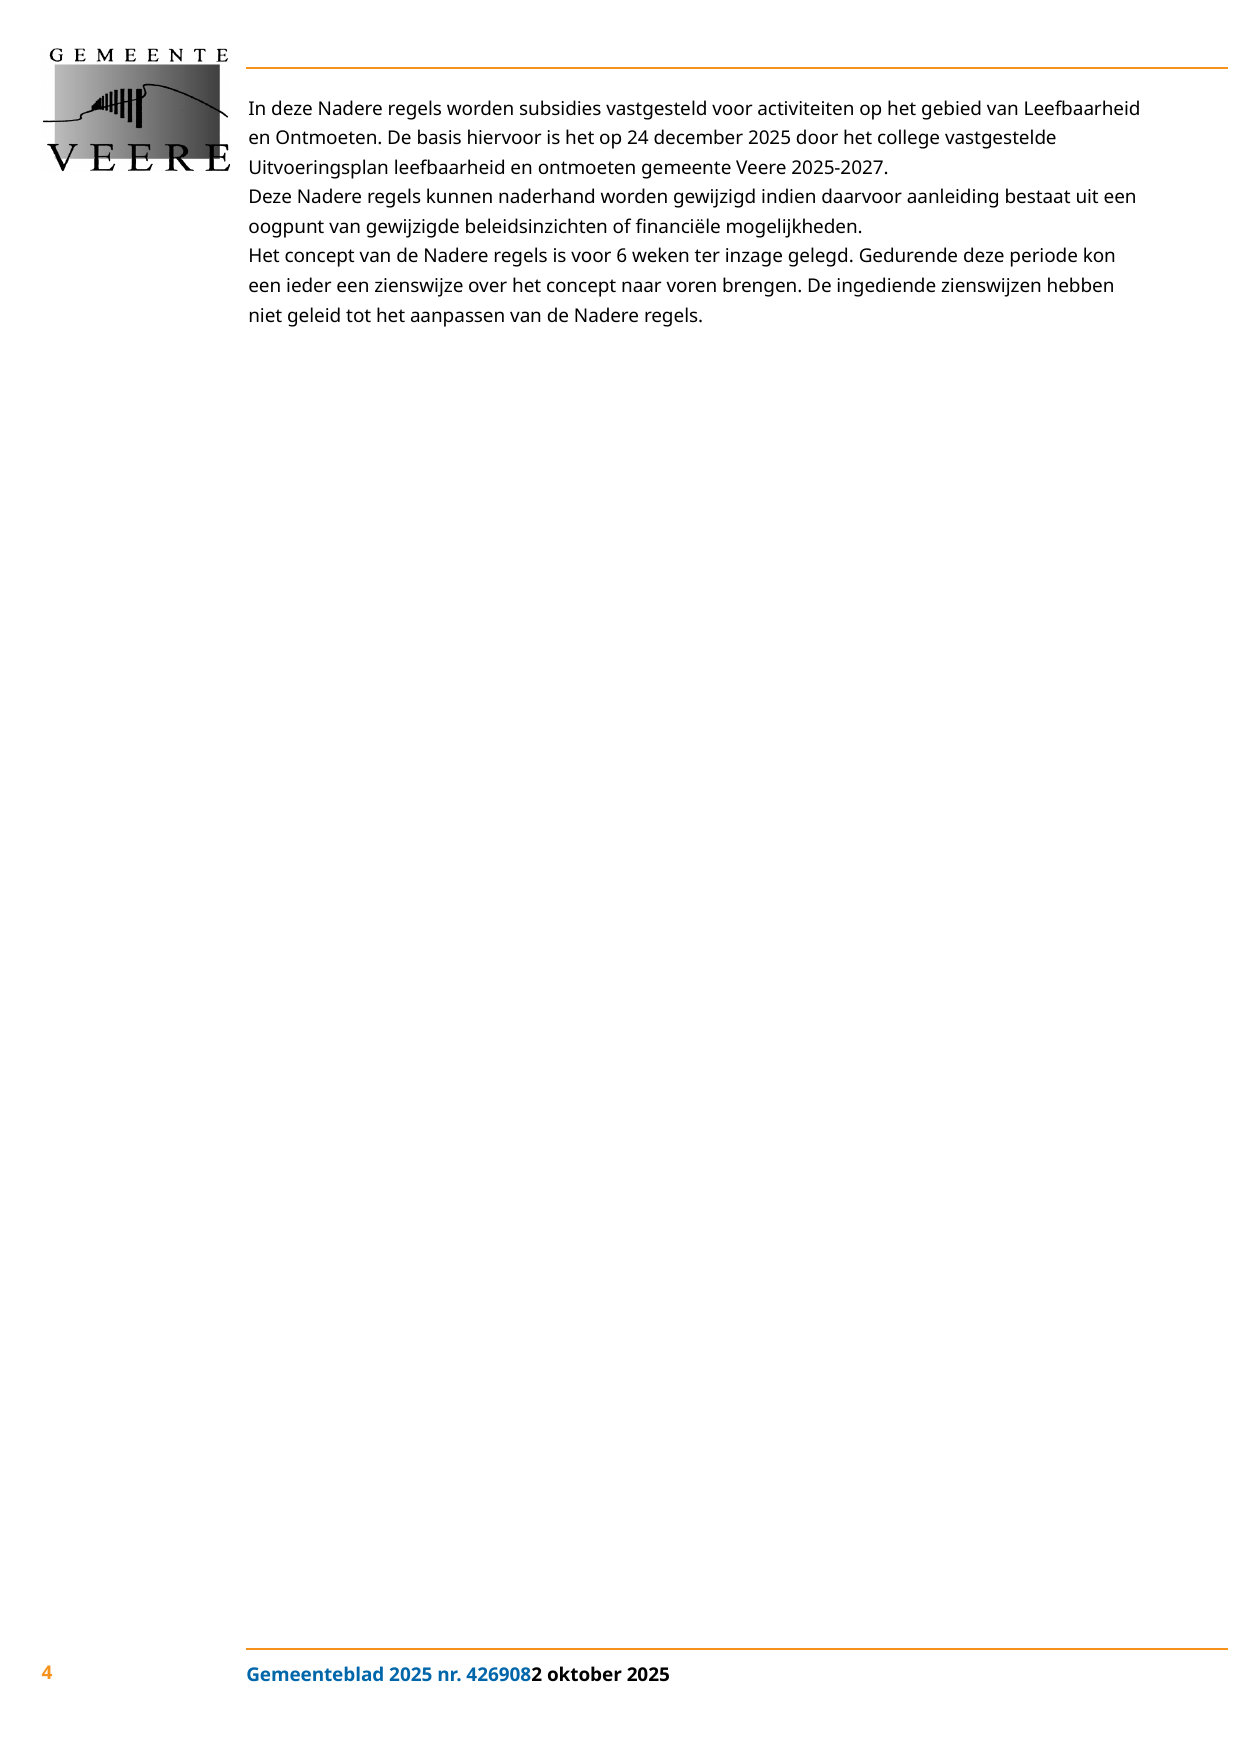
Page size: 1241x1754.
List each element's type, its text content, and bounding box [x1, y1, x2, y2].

picture [41, 47, 231, 172]
text Het concept van de Nadere regels is voor 6 weken ter inzage gelegd. Gedurende deze periode kon een ieder een zienswijze over het concept naar voren brengen. De ingediende zienswijzen hebben niet geleid tot het aanpassen van de Nadere regels. [248, 243, 1152, 328]
text Deze Nadere regels kunnen naderhand worden gewijzigd indien daarvoor aanleiding bestaat uit een oogpunt van gewijzigde beleidsinzichten of financiële mogelijkheden. [248, 183, 1152, 239]
text In deze Nadere regels worden subsidies vastgesteld voor activiteiten op het gebied van Leefbaarheid en Ontmoeten. De basis hiervoor is het op 24 december 2025 door het college vastgestelde Uitvoeringsplan leefbaarheid en ontmoeten gemeente Veere 2025-2027. [248, 95, 1152, 180]
